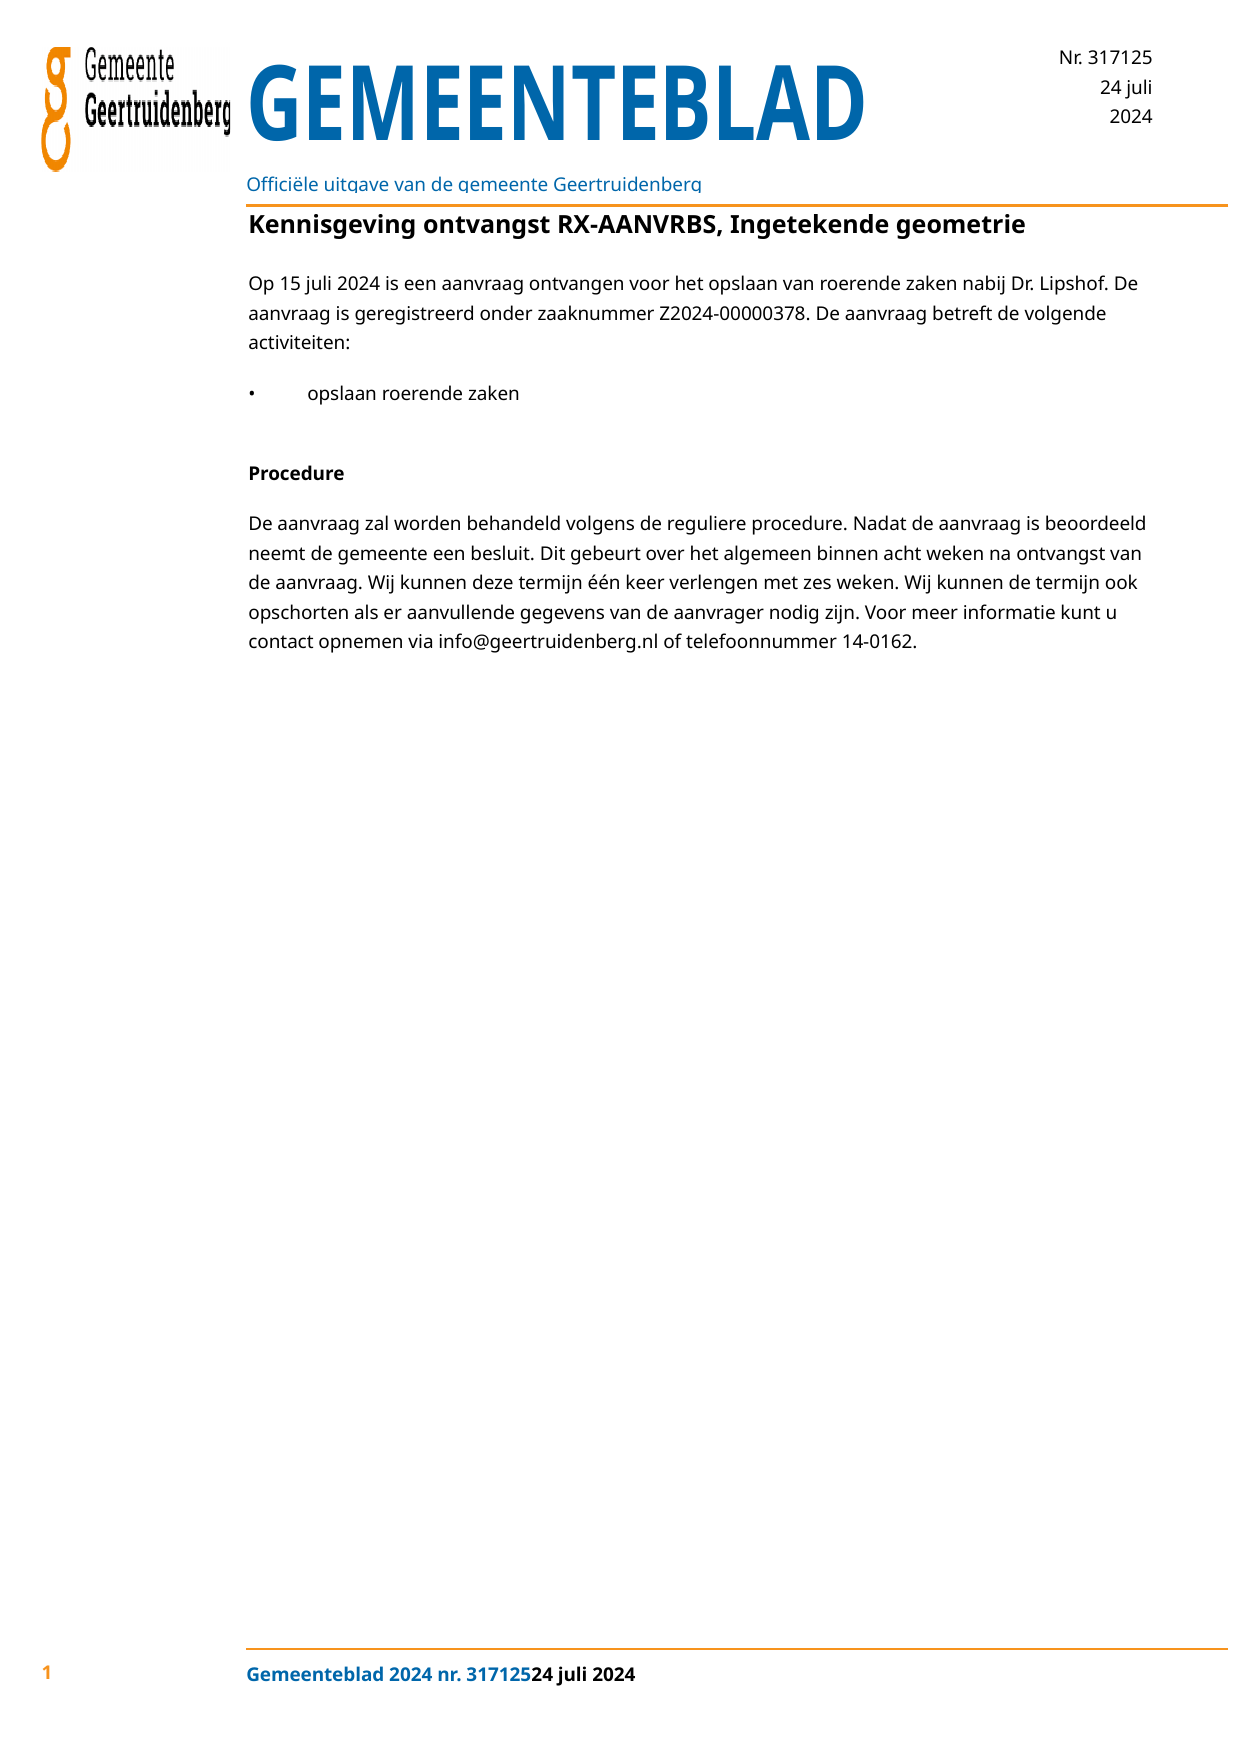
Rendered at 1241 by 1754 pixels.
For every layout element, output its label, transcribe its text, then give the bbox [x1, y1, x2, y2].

text Op 15 juli 2024 is een aanvraag ontvangen voor het opslaan van roerende zaken nabij Dr. Lipshof. De aanvraag is geregistreerd onder zaaknummer Z2024-00000378. De aanvraag betreft de volgende activiteiten: [248, 270, 1152, 355]
text Kennisgeving ontvangst RX-AANVRBS, Ingetekende geometrie [248, 207, 1152, 241]
picture [41, 47, 231, 172]
text Procedure [248, 460, 1152, 486]
list opslaan roerende zaken [248, 380, 1152, 406]
text De aanvraag zal worden behandeld volgens de reguliere procedure. Nadat de aanvraag is beoordeeld neemt de gemeente een besluit. Dit gebeurt over het algemeen binnen acht weken na ontvangst van de aanvraag. Wij kunnen deze termijn één keer verlengen met zes weken. Wij kunnen de termijn ook opschorten als er aanvullende gegevens van de aanvrager nodig zijn. Voor meer informatie kunt u contact opnemen via info@geertruidenberg.nl of telefoonnummer 14-0162. [248, 510, 1152, 654]
